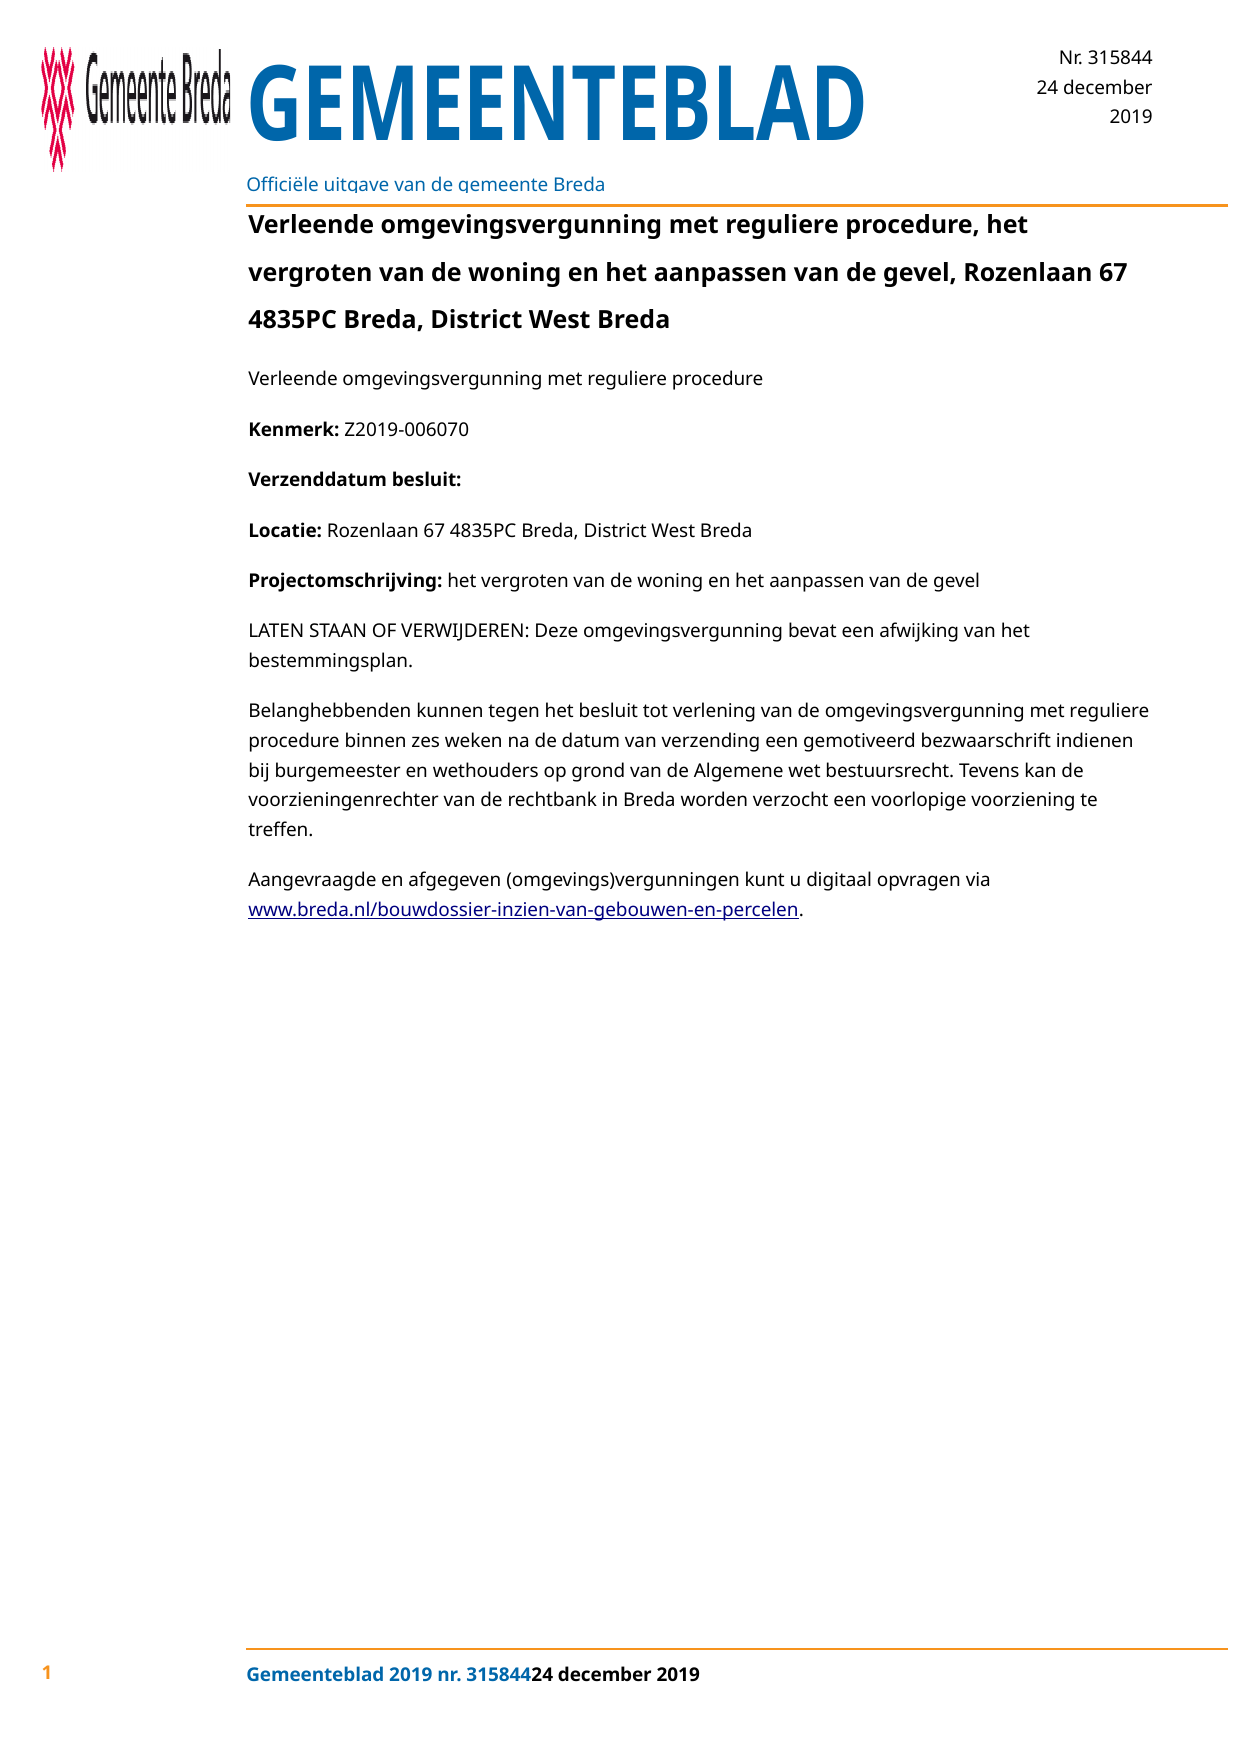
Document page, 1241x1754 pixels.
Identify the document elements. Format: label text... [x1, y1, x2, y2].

text Aangevraagde en afgegeven (omgevings)vergunningen kunt u digitaal opvragen via www.breda.nl/bouwdossier-inzien-van-gebouwen-en-percelen. [248, 866, 1152, 922]
picture [41, 47, 231, 172]
text Verzenddatum besluit: [248, 466, 1152, 492]
text Belanghebbenden kunnen tegen het besluit tot verlening van de omgevingsvergunning met reguliere procedure binnen zes weken na de datum van verzending een gemotiveerd bezwaarschrift indienen bij burgemeester en wethouders op grond van de Algemene wet bestuursrecht. Tevens kan de voorzieningenrechter van de rechtbank in Breda worden verzocht een voorlopige voorziening te treffen. [248, 698, 1152, 842]
text Locatie: Rozenlaan 67 4835PC Breda, District West Breda [248, 517, 1152, 542]
text Projectomschrijving: het vergroten van de woning en het aanpassen van de gevel [248, 567, 1152, 593]
text Verleende omgevingsvergunning met reguliere procedure [248, 366, 1152, 391]
text Kenmerk: Z2019-006070 [248, 416, 1152, 442]
text Verleende omgevingsvergunning met reguliere procedure, het vergroten van de woning en het aanpassen van de gevel, Rozenlaan 67 4835PC Breda, District West Breda [248, 207, 1152, 336]
text LATEN STAAN OF VERWIJDEREN: Deze omgevingsvergunning bevat een afwijking van het bestemmingsplan. [248, 618, 1152, 673]
